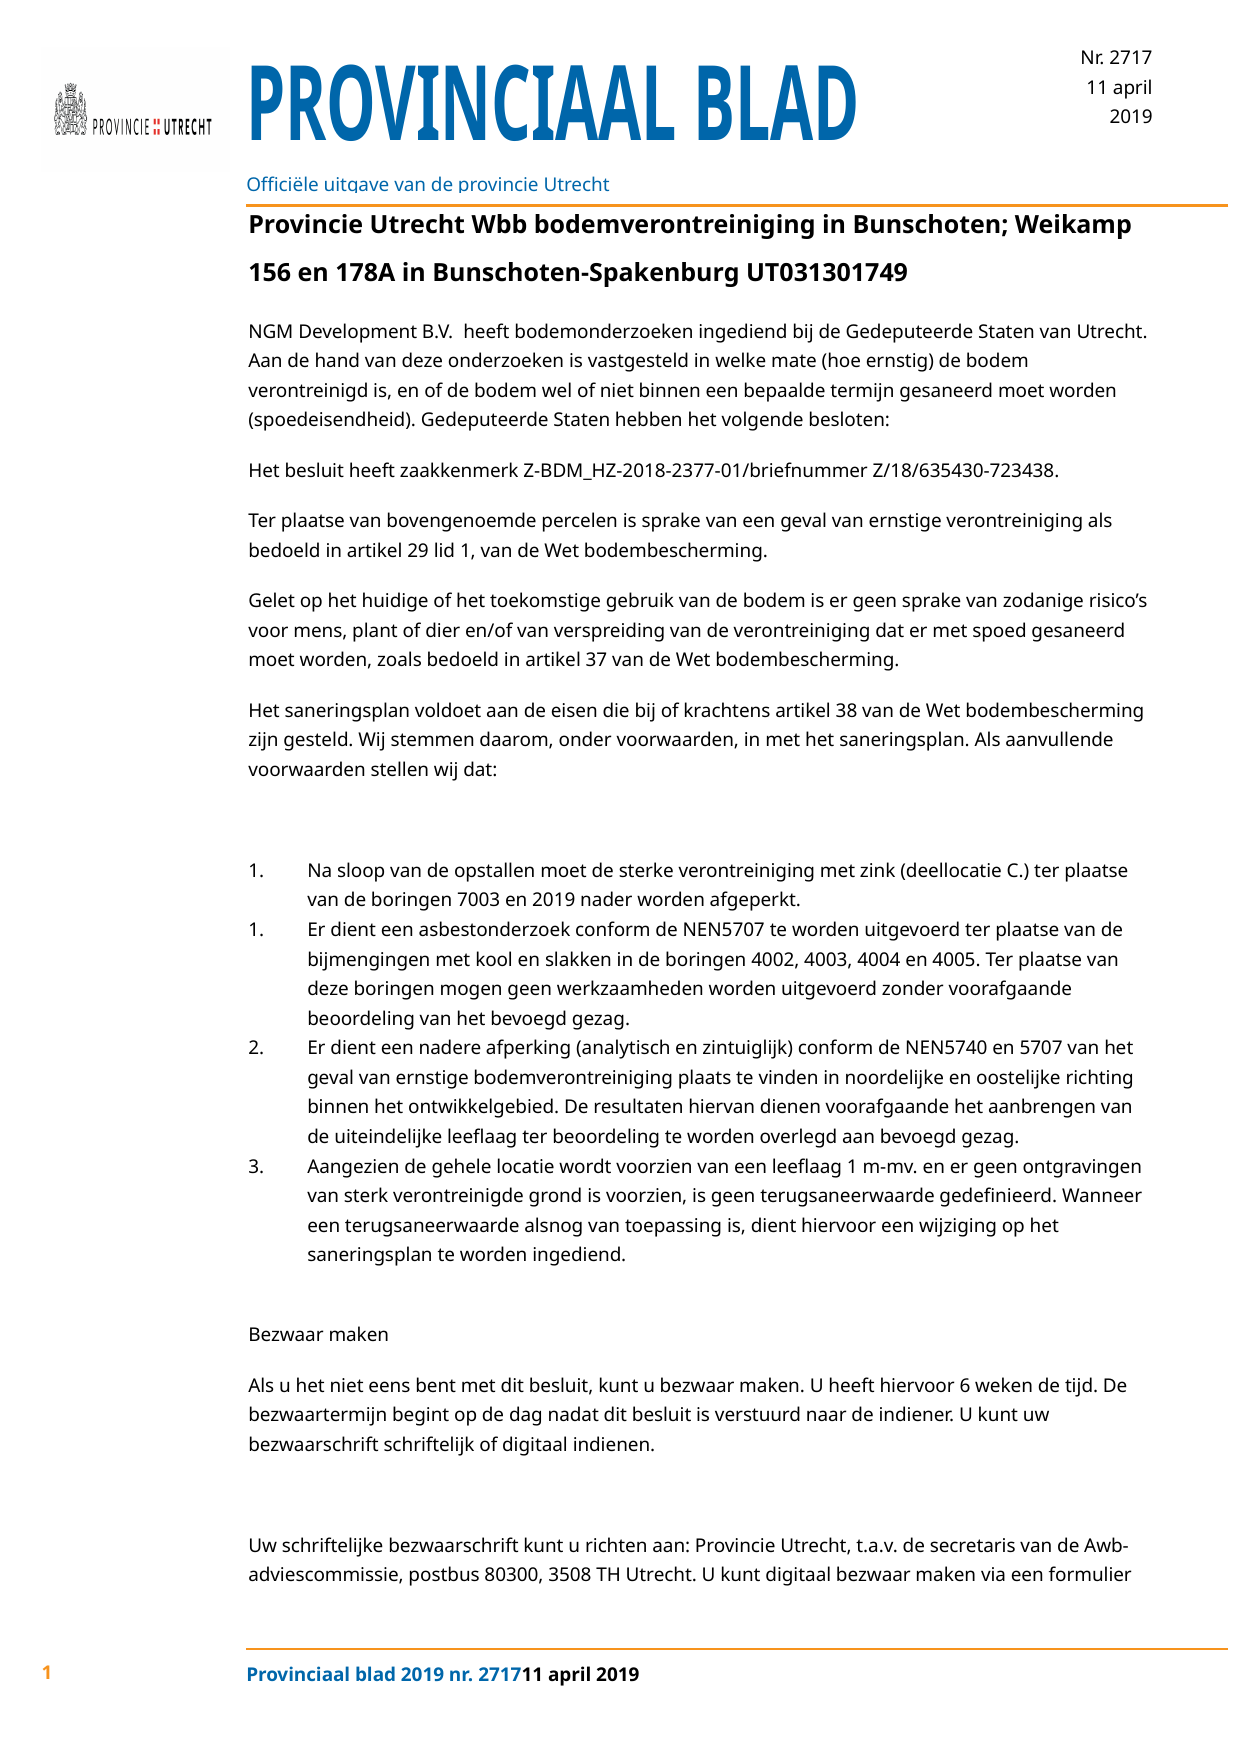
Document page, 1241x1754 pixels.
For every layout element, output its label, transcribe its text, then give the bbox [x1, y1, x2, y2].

list Na sloop van de opstallen moet de sterke verontreiniging met zink (deellocatie C.) ter plaatse van de boringen 7003 en 2019 nader worden afgeperkt. [248, 857, 1152, 912]
list Aangezien de gehele locatie wordt voorzien van een leeflaag 1 m-mv. en er geen ontgravingen van sterk verontreinigde grond is voorzien, is geen terugsaneerwaarde gedefinieerd. Wanneer een terugsaneerwaarde alsnog van toepassing is, dient hiervoor een wijziging op het saneringsplan te worden ingediend. [248, 1153, 1152, 1267]
text Ter plaatse van bovengenoemde percelen is sprake van een geval van ernstige verontreiniging als bedoeld in artikel 29 lid 1, van de Wet bodembescherming. [248, 507, 1152, 563]
list Er dient een asbestonderzoek conform de NEN5707 te worden uitgevoerd ter plaatse van de bijmengingen met kool en slakken in de boringen 4002, 4003, 4004 en 4005. Ter plaatse van deze boringen mogen geen werkzaamheden worden uitgevoerd zonder voorafgaande beoordeling van het bevoegd gezag. [248, 916, 1152, 1031]
list Er dient een nadere afperking (analytisch en zintuiglijk) conform de NEN5740 en 5707 van het geval van ernstige bodemverontreiniging plaats te vinden in noordelijke en oostelijke richting binnen het ontwikkelgebied. De resultaten hiervan dienen voorafgaande het aanbrengen van de uiteindelijke leeflaag ter beoordeling te worden overlegd aan bevoegd gezag. [248, 1034, 1152, 1149]
text Het saneringsplan voldoet aan de eisen die bij of krachtens artikel 38 van de Wet bodembescherming zijn gesteld. Wij stemmen daarom, onder voorwaarden, in met het saneringsplan. Als aanvullende voorwaarden stellen wij dat: [248, 697, 1152, 782]
text Als u het niet eens bent met dit besluit, kunt u bezwaar maken. U heeft hiervoor 6 weken de tijd. De bezwaartermijn begint op de dag nadat dit besluit is verstuurd naar de indiener. U kunt uw bezwaarschrift schriftelijk of digitaal indienen. [248, 1372, 1152, 1457]
picture [41, 47, 231, 172]
text Gelet op het huidige of het toekomstige gebruik van de bodem is er geen sprake van zodanige risico’s voor mens, plant of dier en/of van verspreiding van de verontreiniging dat er met spoed gesaneerd moet worden, zoals bedoeld in artikel 37 van de Wet bodembescherming. [248, 587, 1152, 672]
text Het besluit heeft zaakkenmerk Z-BDM_HZ-2018-2377-01/briefnummer Z/18/635430-723438. [248, 457, 1152, 483]
text Bezwaar maken [248, 1322, 1152, 1347]
text Uw schriftelijke bezwaarschrift kunt u richten aan: Provincie Utrecht, t.a.v. de secretaris van de Awb-adviescommissie, postbus 80300, 3508 TH Utrecht. U kunt digitaal bezwaar maken via een formulier [248, 1532, 1152, 1587]
text NGM Development B.V. heeft bodemonderzoeken ingediend bij de Gedeputeerde Staten van Utrecht. Aan de hand van deze onderzoeken is vastgesteld in welke mate (hoe ernstig) de bodem verontreinigd is, en of de bodem wel of niet binnen een bepaalde termijn gesaneerd moet worden (spoedeisendheid). Gedeputeerde Staten hebben het volgende besloten: [248, 318, 1152, 432]
text Provincie Utrecht Wbb bodemverontreiniging in Bunschoten; Weikamp 156 en 178A in Bunschoten-Spakenburg UT031301749 [248, 207, 1152, 288]
